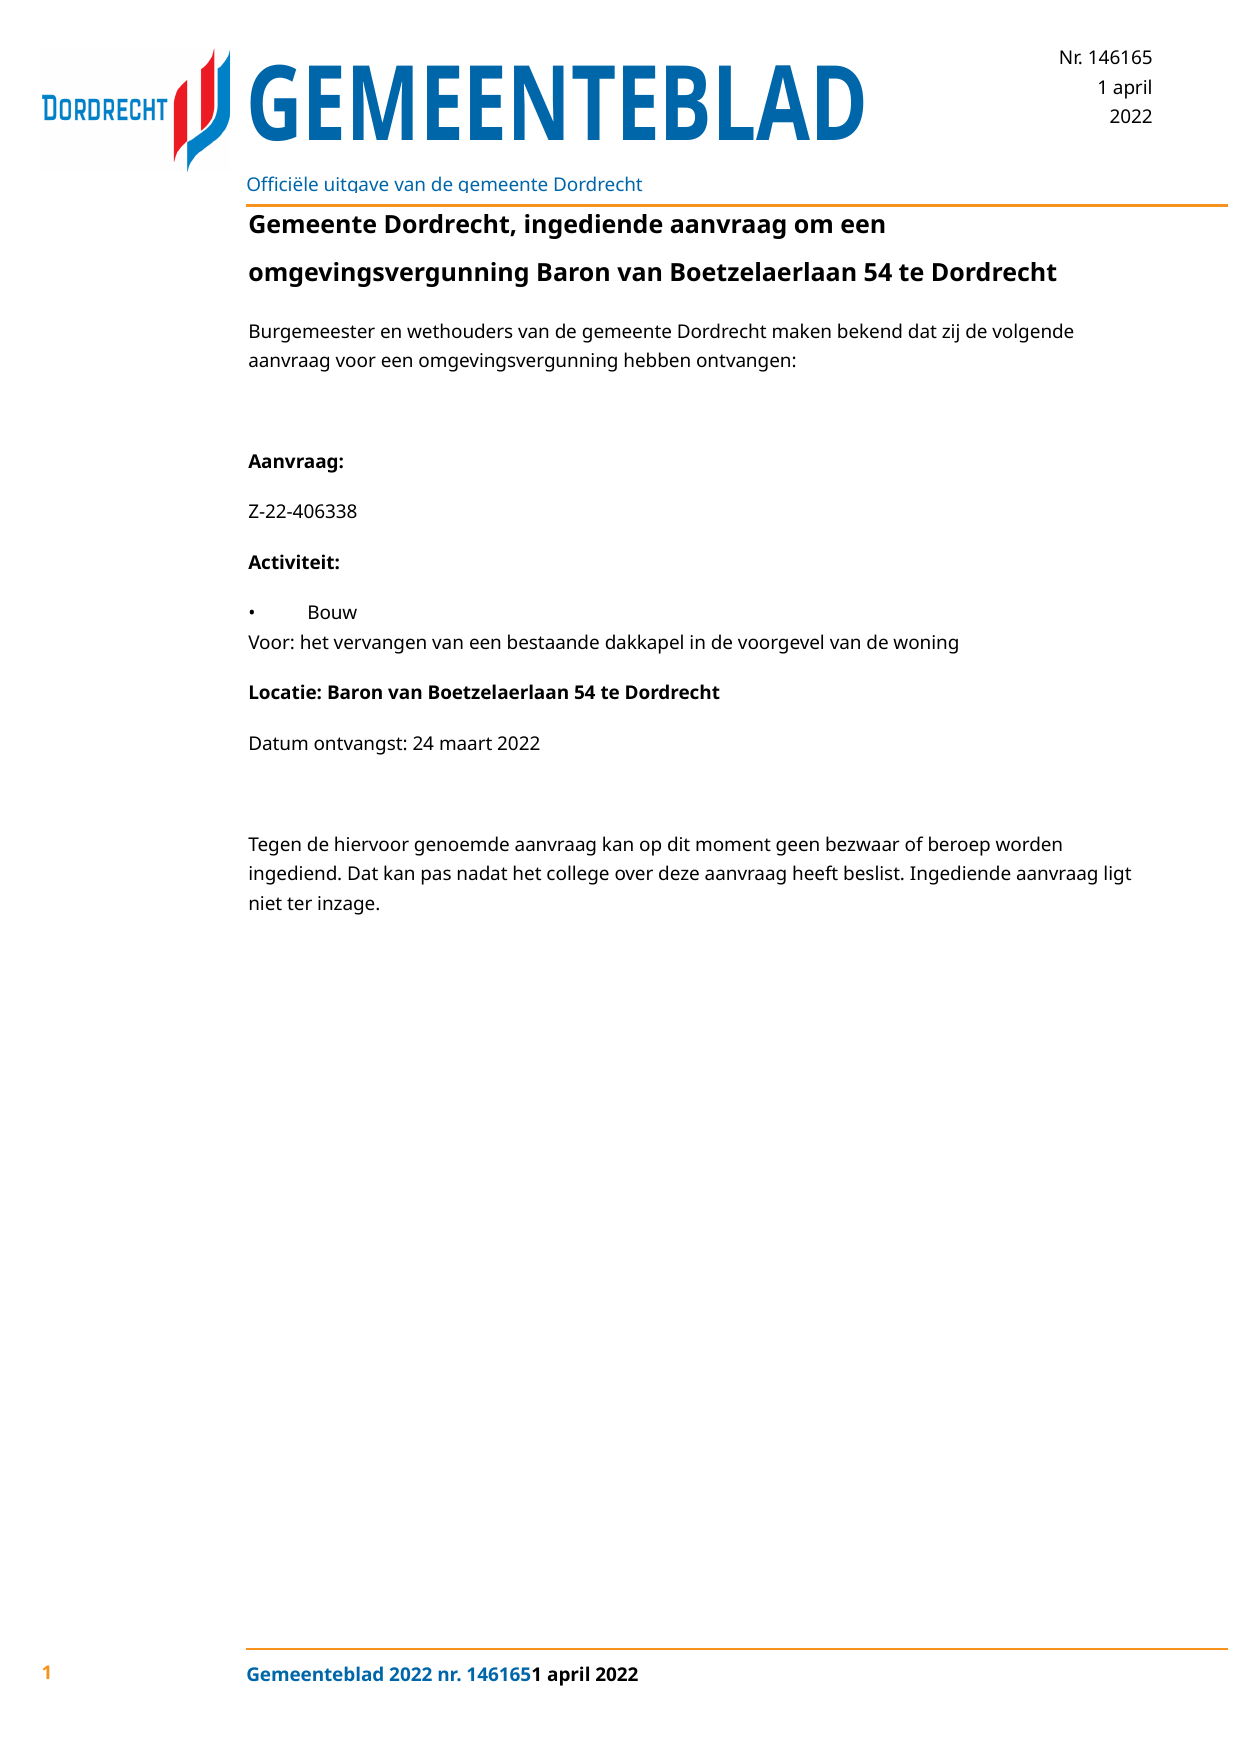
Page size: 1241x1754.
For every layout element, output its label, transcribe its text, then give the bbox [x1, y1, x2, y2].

text Tegen de hiervoor genoemde aanvraag kan op dit moment geen bezwaar of beroep worden ingediend. Dat kan pas nadat het college over deze aanvraag heeft beslist. Ingediende aanvraag ligt niet ter inzage. [248, 831, 1152, 916]
text Aanvraag: [248, 448, 1152, 474]
text Locatie: Baron van Boetzelaerlaan 54 te Dordrecht [248, 679, 1152, 705]
list Bouw [248, 599, 1152, 625]
picture [41, 47, 231, 172]
text Datum ontvangst: 24 maart 2022 [248, 730, 1152, 756]
text Gemeente Dordrecht, ingediende aanvraag om een omgevingsvergunning Baron van Boetzelaerlaan 54 te Dordrecht [248, 207, 1152, 288]
text Burgemeester en wethouders van de gemeente Dordrecht maken bekend dat zij de volgende aanvraag voor een omgevingsvergunning hebben ontvangen: [248, 318, 1152, 373]
text Z-22-406338 [248, 499, 1152, 524]
text Activiteit: [248, 549, 1152, 575]
text Voor: het vervangen van een bestaande dakkapel in de voorgevel van de woning [248, 629, 1152, 655]
